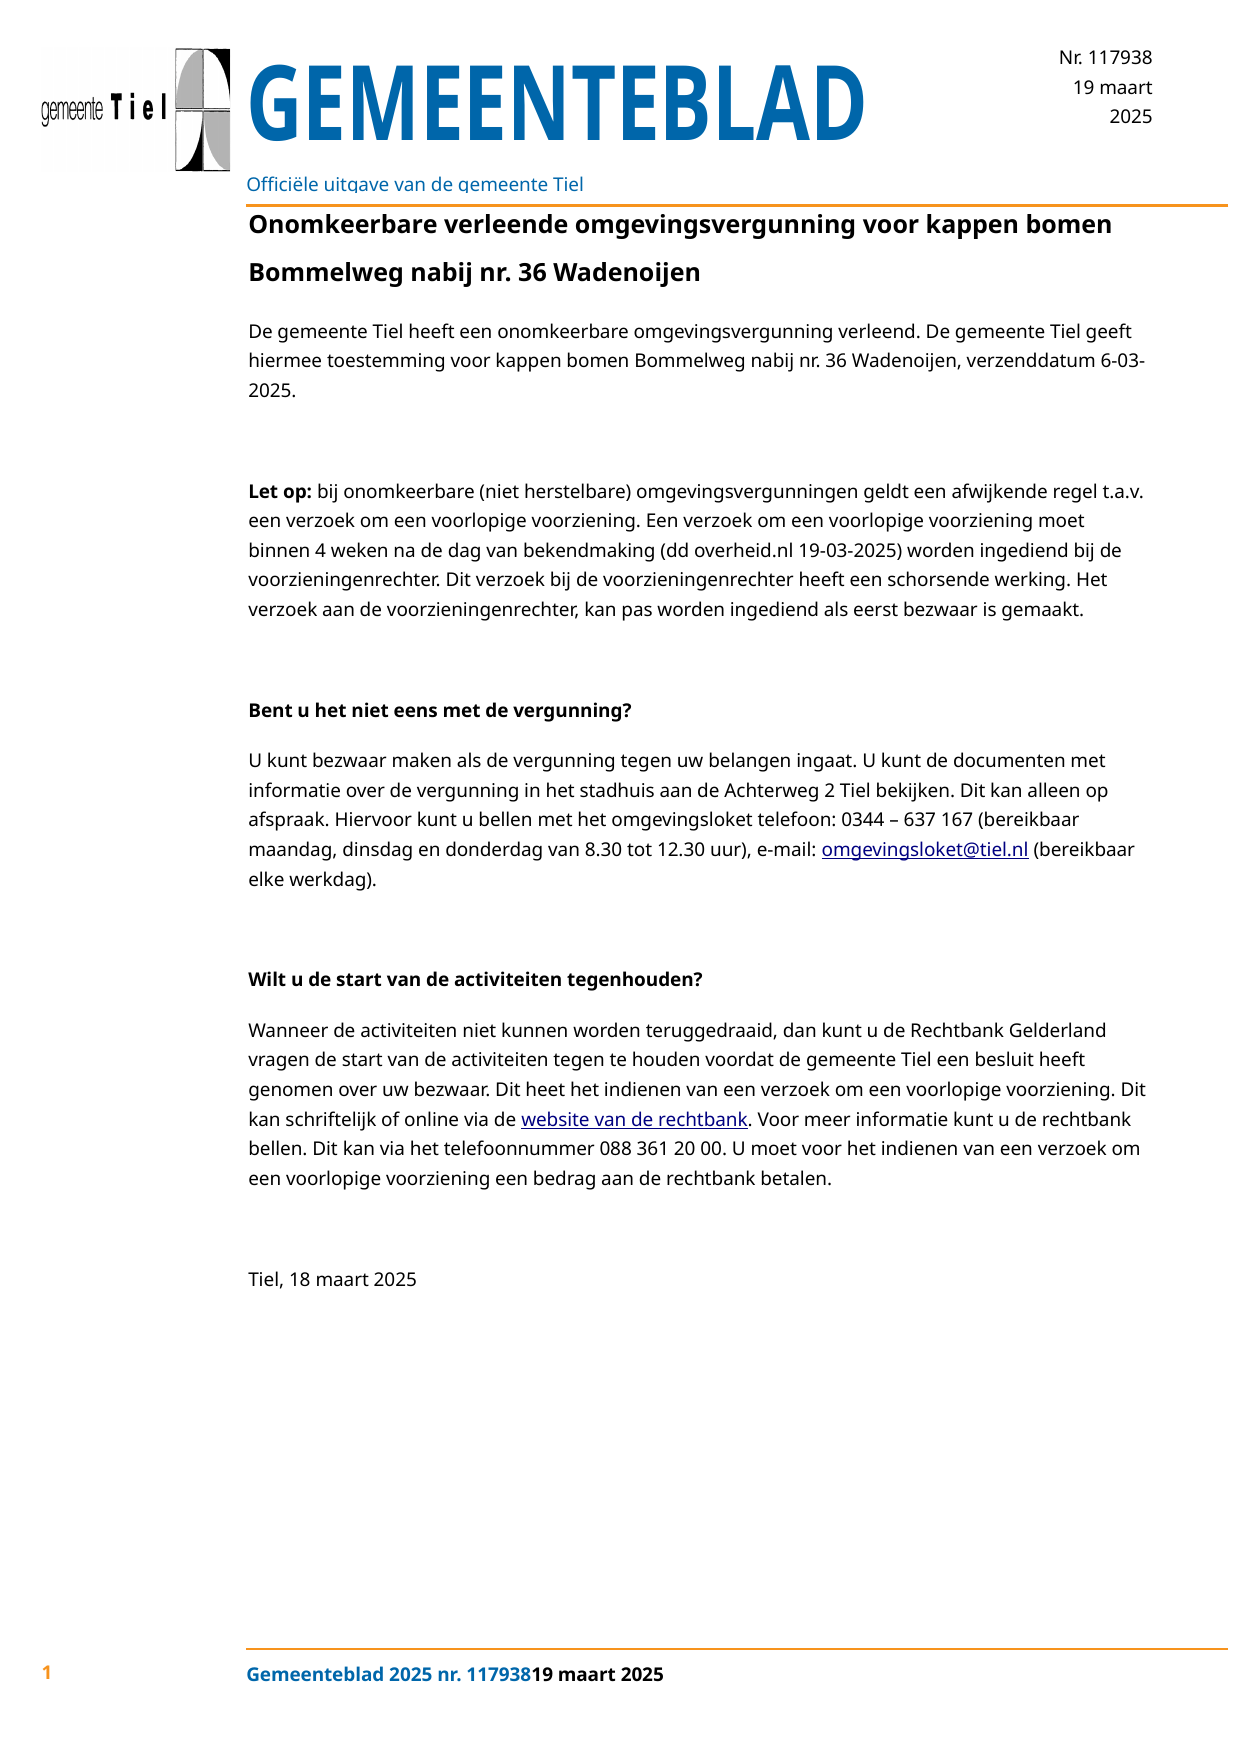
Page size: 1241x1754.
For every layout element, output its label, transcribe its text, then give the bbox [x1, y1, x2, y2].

text De gemeente Tiel heeft een onomkeerbare omgevingsvergunning verleend. De gemeente Tiel geeft hiermee toestemming voor kappen bomen Bommelweg nabij nr. 36 Wadenoijen, verzenddatum 6-03-2025. [248, 318, 1152, 403]
text Wilt u de start van de activiteiten tegenhouden? [248, 967, 1152, 992]
text Let op: bij onomkeerbare (niet herstelbare) omgevingsvergunningen geldt een afwijkende regel t.a.v. een verzoek om een voorlopige voorziening. Een verzoek om een voorlopige voorziening moet binnen 4 weken na de dag van bekendmaking (dd overheid.nl 19-03-2025) worden ingediend bij de voorzieningenrechter. Dit verzoek bij de voorzieningenrechter heeft een schorsende werking. Het verzoek aan de voorzieningenrechter, kan pas worden ingediend als eerst bezwaar is gemaakt. [248, 478, 1152, 622]
text Bent u het niet eens met de vergunning? [248, 697, 1152, 723]
picture [41, 47, 231, 172]
text Wanneer de activiteiten niet kunnen worden teruggedraaid, dan kunt u de Rechtbank Gelderland vragen de start van de activiteiten tegen te houden voordat de gemeente Tiel een besluit heeft genomen over uw bezwaar. Dit heet het indienen van een verzoek om een voorlopige voorziening. Dit kan schriftelijk of online via de website van de rechtbank. Voor meer informatie kunt u de rechtbank bellen. Dit kan via het telefoonnummer 088 361 20 00. U moet voor het indienen van een verzoek om een voorlopige voorziening een bedrag aan de rechtbank betalen. [248, 1017, 1152, 1191]
text Tiel, 18 maart 2025 [248, 1266, 1152, 1292]
text Onomkeerbare verleende omgevingsvergunning voor kappen bomen Bommelweg nabij nr. 36 Wadenoijen [248, 207, 1152, 288]
text U kunt bezwaar maken als de vergunning tegen uw belangen ingaat. U kunt de documenten met informatie over de vergunning in het stadhuis aan de Achterweg 2 Tiel bekijken. Dit kan alleen op afspraak. Hiervoor kunt u bellen met het omgevingsloket telefoon: 0344 – 637 167 (bereikbaar maandag, dinsdag en donderdag van 8.30 tot 12.30 uur), e-mail: omgevingsloket@tiel.nl (bereikbaar elke werkdag). [248, 747, 1152, 892]
